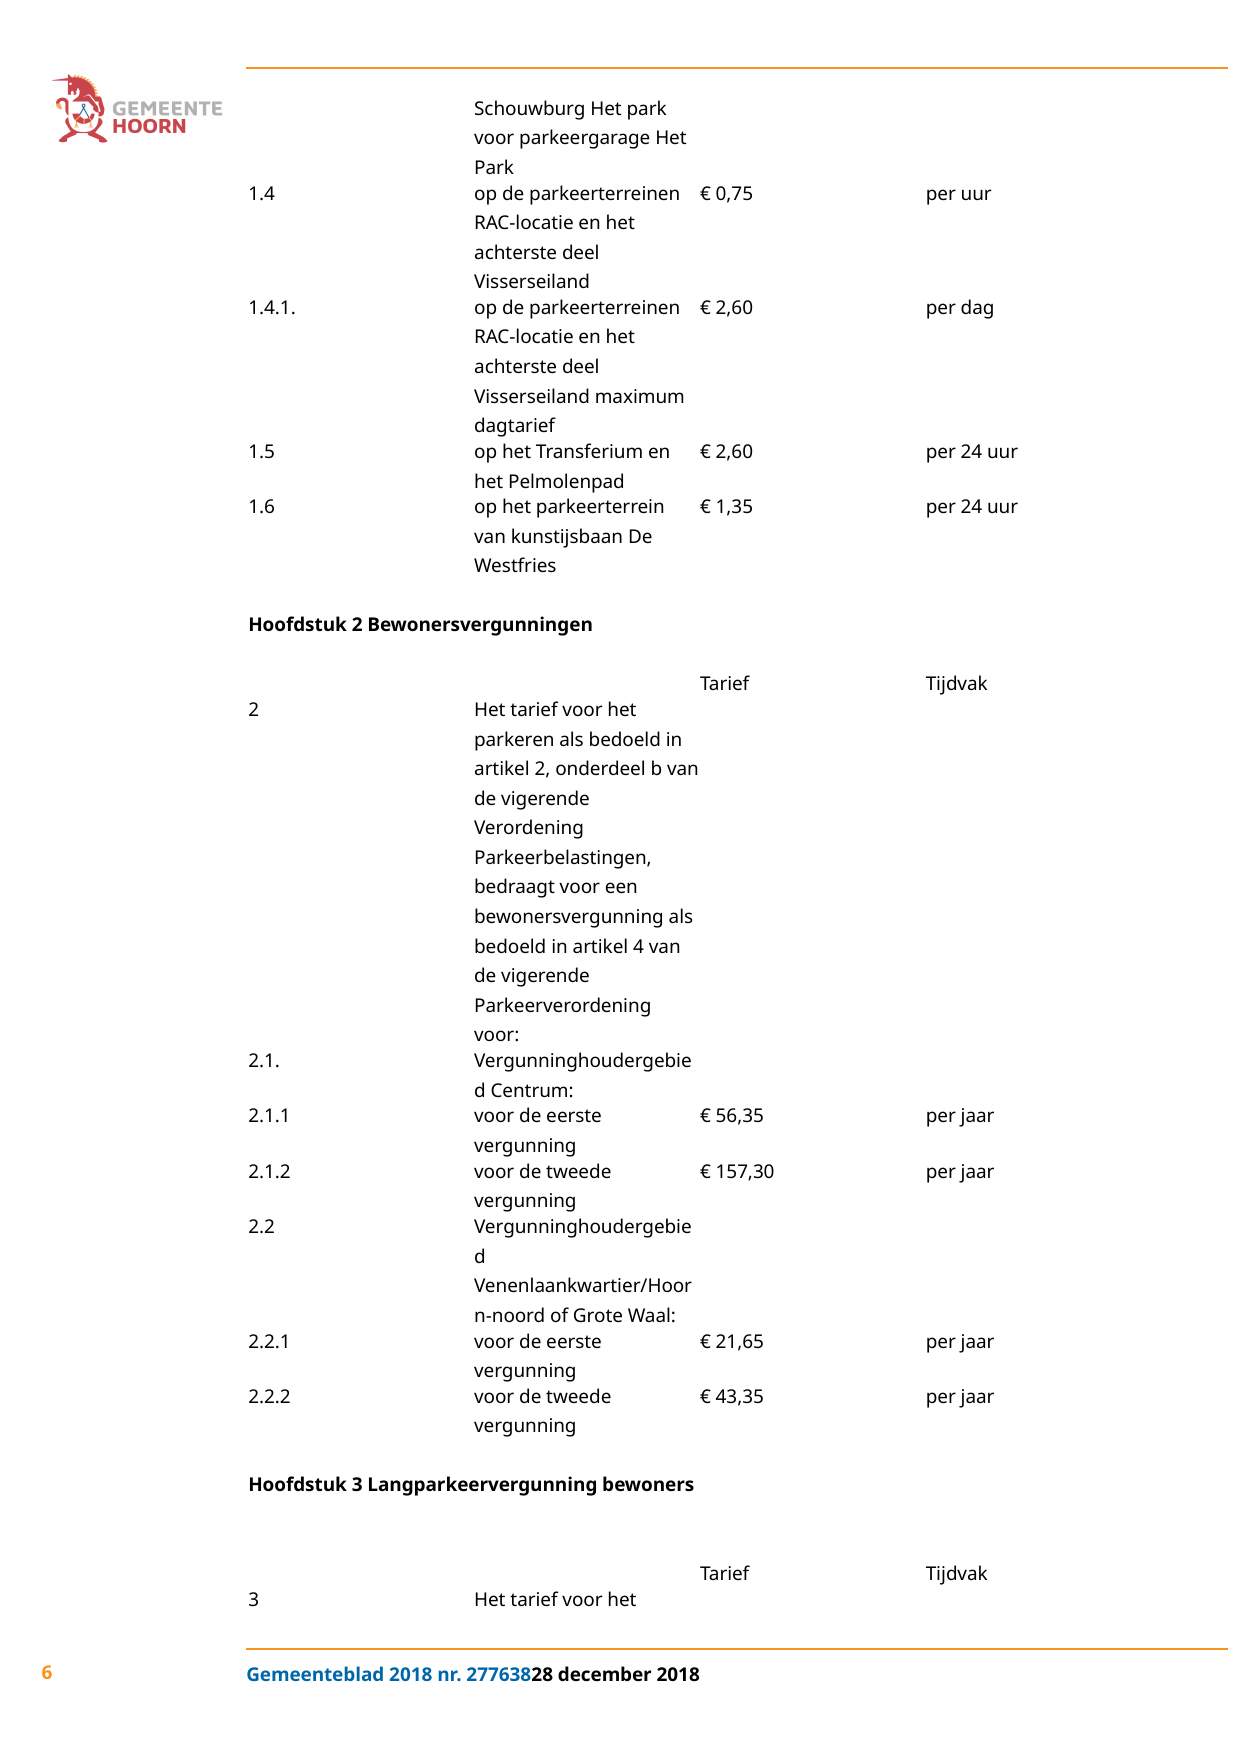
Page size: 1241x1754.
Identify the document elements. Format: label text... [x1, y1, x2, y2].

table_cell € 2,60 [700, 294, 926, 438]
table_cell € 56,35 [700, 1103, 926, 1158]
table_cell per 24 uur [926, 438, 1152, 493]
table_cell [700, 1213, 926, 1328]
table_cell Het tarief voor het parkeren als bedoeld in artikel 2, onderdeel b van de vigerende Verordening Parkeerbelastingen, bedraagt voor een bewonersvergunning als bedoeld in artikel 4 van de vigerende Parkeerverordening voor: [474, 696, 700, 1047]
table_header Tarief [700, 1560, 926, 1586]
table_cell 3 [248, 1586, 474, 1612]
table_cell € 157,30 [700, 1158, 926, 1213]
table_cell 1.4.1. [248, 294, 474, 438]
picture [41, 47, 231, 172]
table_header [474, 671, 700, 696]
table_cell per jaar [926, 1103, 1152, 1158]
table_cell voor de eerste vergunning [474, 1328, 700, 1383]
table_cell per 24 uur [926, 494, 1152, 578]
table_cell per jaar [926, 1328, 1152, 1383]
table_header [248, 1560, 474, 1586]
table_header [248, 671, 474, 696]
table_cell 1.4 [248, 180, 474, 294]
table_cell Schouwburg Het park voor parkeergarage Het Park [474, 95, 700, 180]
table_cell op de parkeerterreinen RAC-locatie en het achterste deel Visserseiland [474, 180, 700, 294]
table_cell 1.6 [248, 494, 474, 578]
table_cell [926, 1213, 1152, 1328]
table_cell 2.2 [248, 1213, 474, 1328]
table_cell [926, 95, 1152, 180]
table_header Tarief [700, 671, 926, 696]
table_cell 2.1.2 [248, 1158, 474, 1213]
table_cell per jaar [926, 1383, 1152, 1438]
table_cell 2.1.1 [248, 1103, 474, 1158]
table_cell [926, 696, 1152, 1047]
table_cell 2 [248, 696, 474, 1047]
table_cell Vergunninghoudergebied Venenlaankwartier/Hoorn-noord of Grote Waal: [474, 1213, 700, 1328]
table_cell 2.1. [248, 1048, 474, 1103]
table_cell op het Transferium en het Pelmolenpad [474, 438, 700, 493]
text Hoofdstuk 3 Langparkeervergunning bewoners [248, 1471, 1152, 1497]
table_cell 2.2.2 [248, 1383, 474, 1438]
table_cell [926, 1048, 1152, 1103]
table_header [474, 1560, 700, 1586]
table_cell [248, 95, 474, 180]
table_cell 1.5 [248, 438, 474, 493]
text Hoofdstuk 2 Bewonersvergunningen [248, 611, 1152, 637]
table_cell per dag [926, 294, 1152, 438]
table_header Tijdvak [926, 671, 1152, 696]
table_cell [700, 95, 926, 180]
table_cell Vergunninghoudergebied Centrum: [474, 1048, 700, 1103]
table_cell Het tarief voor het [474, 1586, 700, 1612]
table_cell € 43,35 [700, 1383, 926, 1438]
table_cell op de parkeerterreinen RAC-locatie en het achterste deel Visserseiland maximum dagtarief [474, 294, 700, 438]
table_cell per uur [926, 180, 1152, 294]
table_cell [700, 696, 926, 1047]
table_cell op het parkeerterrein van kunstijsbaan De Westfries [474, 494, 700, 578]
table_cell € 0,75 [700, 180, 926, 294]
table_cell [700, 1048, 926, 1103]
table_cell per jaar [926, 1158, 1152, 1213]
table_cell 2.2.1 [248, 1328, 474, 1383]
table_cell € 21,65 [700, 1328, 926, 1383]
table_cell € 1,35 [700, 494, 926, 578]
table_header Tijdvak [926, 1560, 1152, 1586]
table_cell € 2,60 [700, 438, 926, 493]
table_cell voor de eerste vergunning [474, 1103, 700, 1158]
table_cell voor de tweede vergunning [474, 1158, 700, 1213]
table_cell [700, 1586, 926, 1612]
table_cell [926, 1586, 1152, 1612]
table_cell voor de tweede vergunning [474, 1383, 700, 1438]
